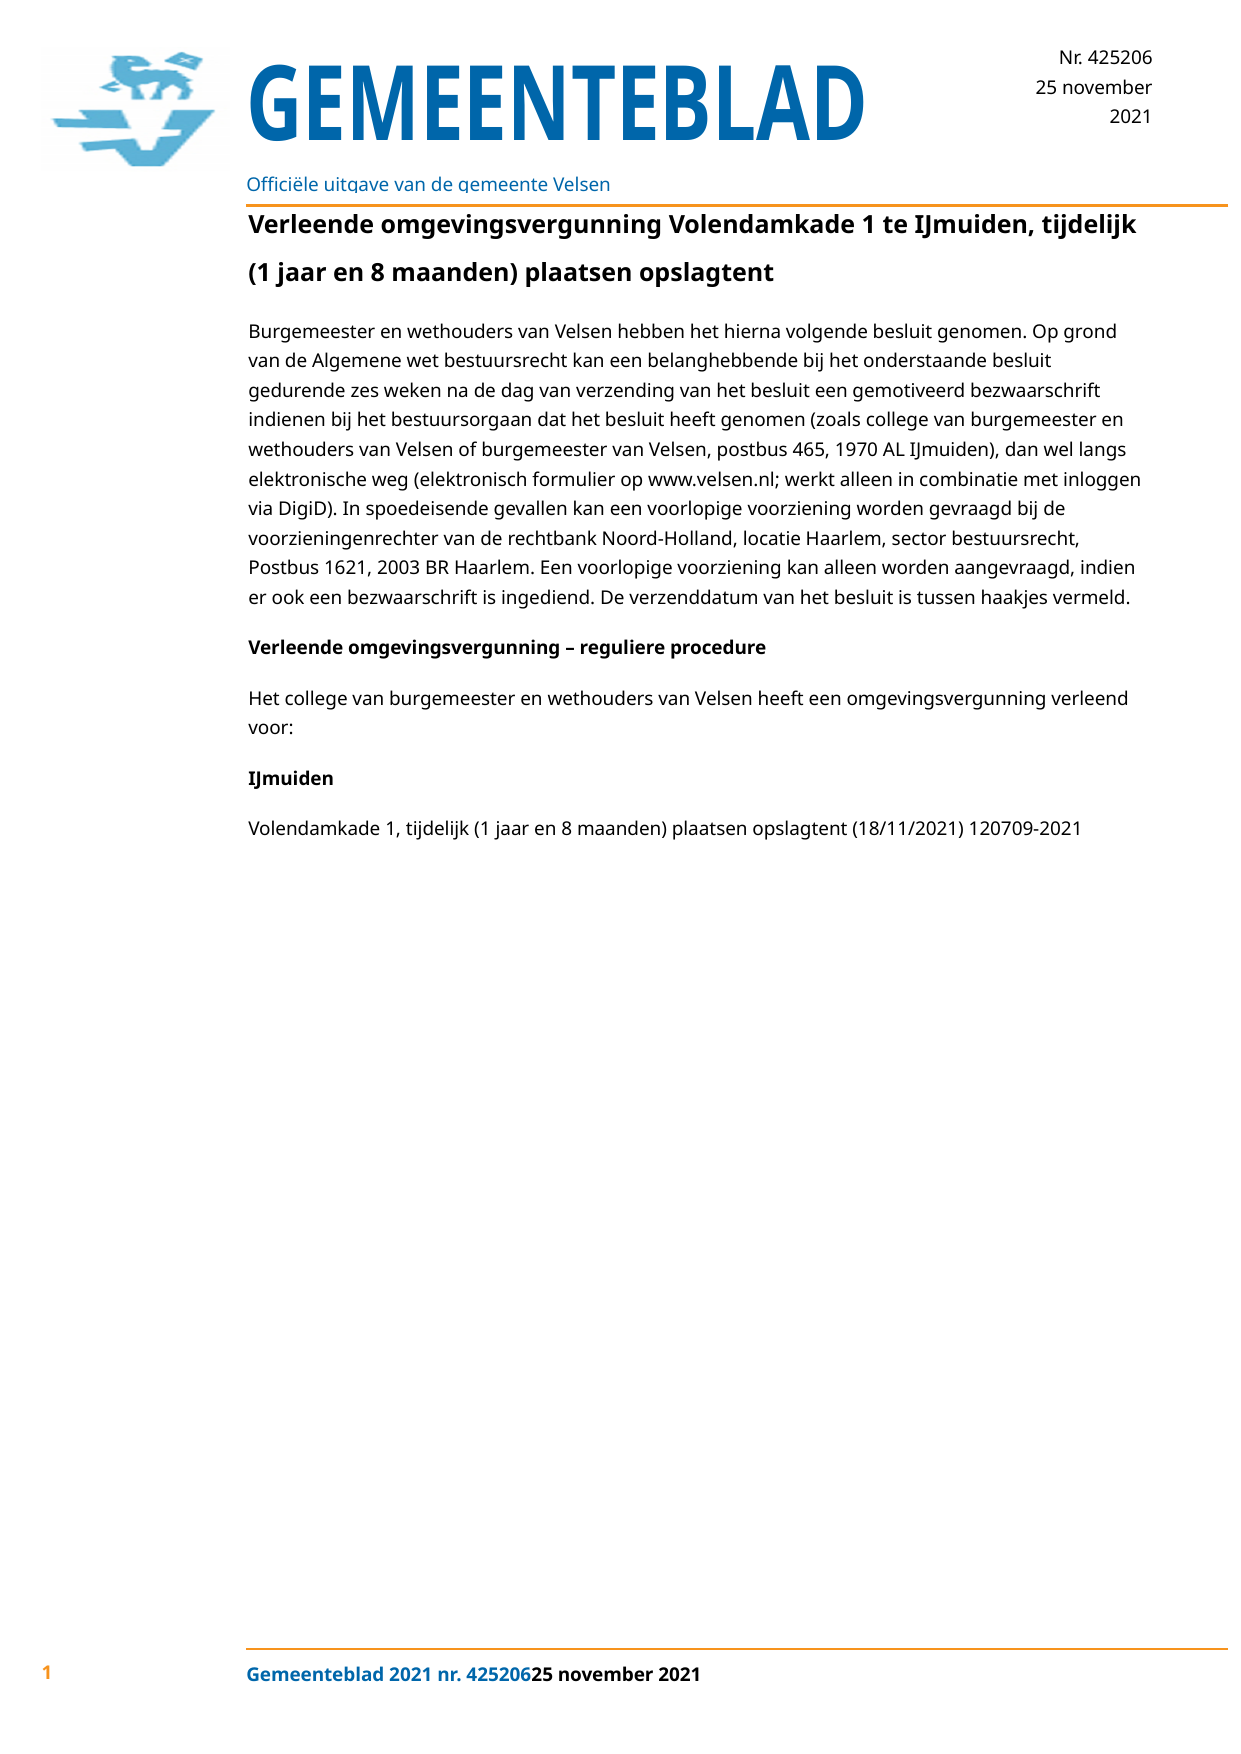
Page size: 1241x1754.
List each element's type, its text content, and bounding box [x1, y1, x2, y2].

picture [41, 47, 231, 172]
text IJmuiden [248, 765, 1152, 791]
text Burgemeester en wethouders van Velsen hebben het hierna volgende besluit genomen. Op grond van de Algemene wet bestuursrecht kan een belanghebbende bij het onderstaande besluit gedurende zes weken na de dag van verzending van het besluit een gemotiveerd bezwaarschrift indienen bij het bestuursorgaan dat het besluit heeft genomen (zoals college van burgemeester en wethouders van Velsen of burgemeester van Velsen, postbus 465, 1970 AL IJmuiden), dan wel langs elektronische weg (elektronisch formulier op www.velsen.nl; werkt alleen in combinatie met inloggen via DigiD). In spoedeisende gevallen kan een voorlopige voorziening worden gevraagd bij de voorzieningenrechter van de rechtbank Noord-Holland, locatie Haarlem, sector bestuursrecht, Postbus 1621, 2003 BR Haarlem. Een voorlopige voorziening kan alleen worden aangevraagd, indien er ook een bezwaarschrift is ingediend. De verzenddatum van het besluit is tussen haakjes vermeld. [248, 318, 1152, 610]
text Volendamkade 1, tijdelijk (1 jaar en 8 maanden) plaatsen opslagtent (18/11/2021) 120709-2021 [248, 815, 1152, 841]
text Verleende omgevingsvergunning Volendamkade 1 te IJmuiden, tijdelijk (1 jaar en 8 maanden) plaatsen opslagtent [248, 207, 1152, 288]
text Het college van burgemeester en wethouders van Velsen heeft een omgevingsvergunning verleend voor: [248, 685, 1152, 740]
text Verleende omgevingsvergunning – reguliere procedure [248, 634, 1152, 660]
